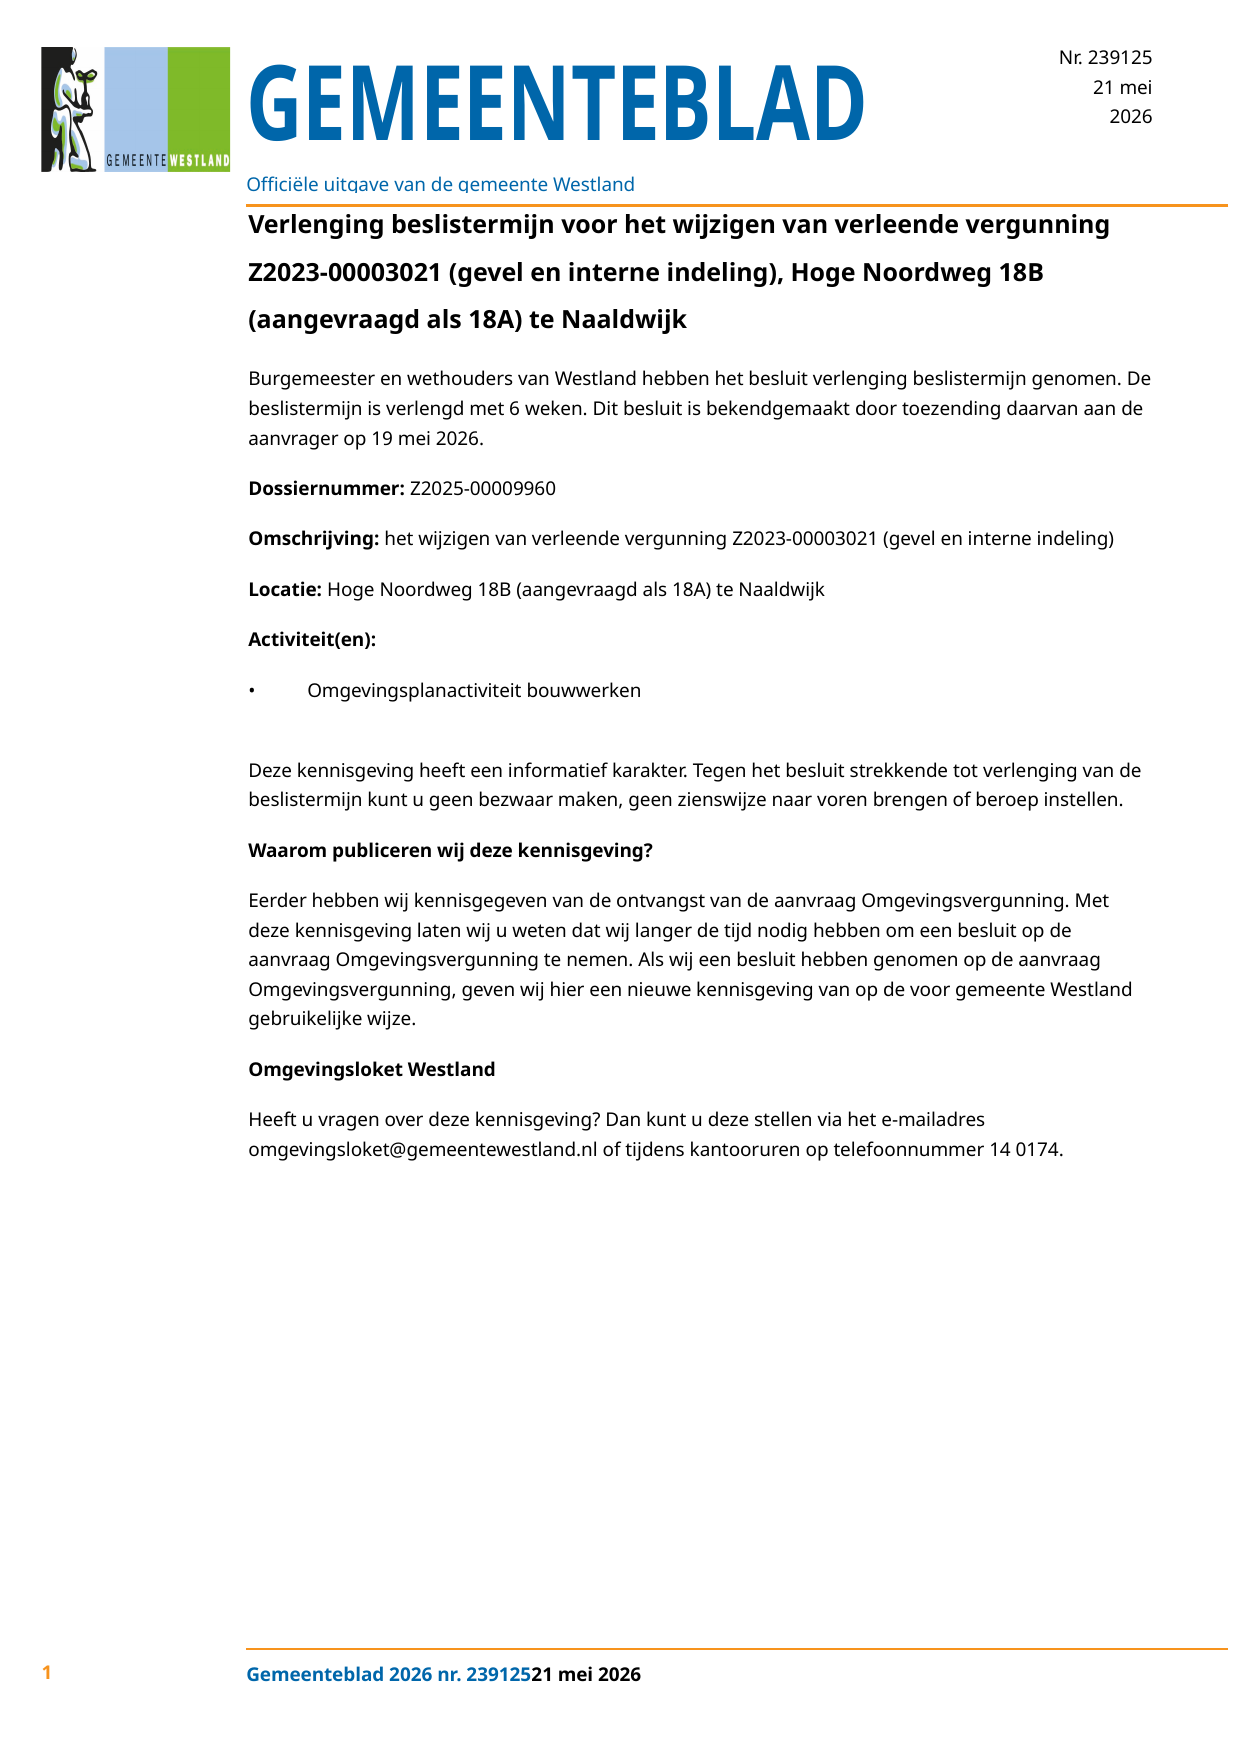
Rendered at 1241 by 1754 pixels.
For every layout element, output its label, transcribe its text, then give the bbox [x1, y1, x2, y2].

text Heeft u vragen over deze kennisgeving? Dan kunt u deze stellen via het e-mailadres omgevingsloket@gemeentewestland.nl of tijdens kantooruren op telefoonnummer 14 0174. [248, 1106, 1152, 1162]
text Burgemeester en wethouders van Westland hebben het besluit verlenging beslistermijn genomen. De beslistermijn is verlengd met 6 weken. Dit besluit is bekendgemaakt door toezending daarvan aan de aanvrager op 19 mei 2026. [248, 366, 1152, 450]
list Omgevingsplanactiviteit bouwwerken [248, 677, 1152, 702]
text Dossiernummer: Z2025-00009960 [248, 475, 1152, 501]
picture [41, 47, 231, 172]
text Verlenging beslistermijn voor het wijzigen van verleende vergunning Z2023-00003021 (gevel en interne indeling), Hoge Noordweg 18B (aangevraagd als 18A) te Naaldwijk [248, 207, 1152, 336]
text Waarom publiceren wij deze kennisgeving? [248, 837, 1152, 862]
text Eerder hebben wij kennisgegeven van de ontvangst van de aanvraag Omgevingsvergunning. Met deze kennisgeving laten wij u weten dat wij langer de tijd nodig hebben om een besluit op de aanvraag Omgevingsvergunning te nemen. Als wij een besluit hebben genomen op de aanvraag Omgevingsvergunning, geven wij hier een nieuwe kennisgeving van op de voor gemeente Westland gebruikelijke wijze. [248, 887, 1152, 1031]
text Locatie: Hoge Noordweg 18B (aangevraagd als 18A) te Naaldwijk [248, 576, 1152, 602]
text Omgevingsloket Westland [248, 1056, 1152, 1082]
text Deze kennisgeving heeft een informatief karakter. Tegen het besluit strekkende tot verlenging van de beslistermijn kunt u geen bezwaar maken, geen zienswijze naar voren brengen of beroep instellen. [248, 757, 1152, 812]
text Activiteit(en): [248, 626, 1152, 652]
text Omschrijving: het wijzigen van verleende vergunning Z2023-00003021 (gevel en interne indeling) [248, 526, 1152, 551]
